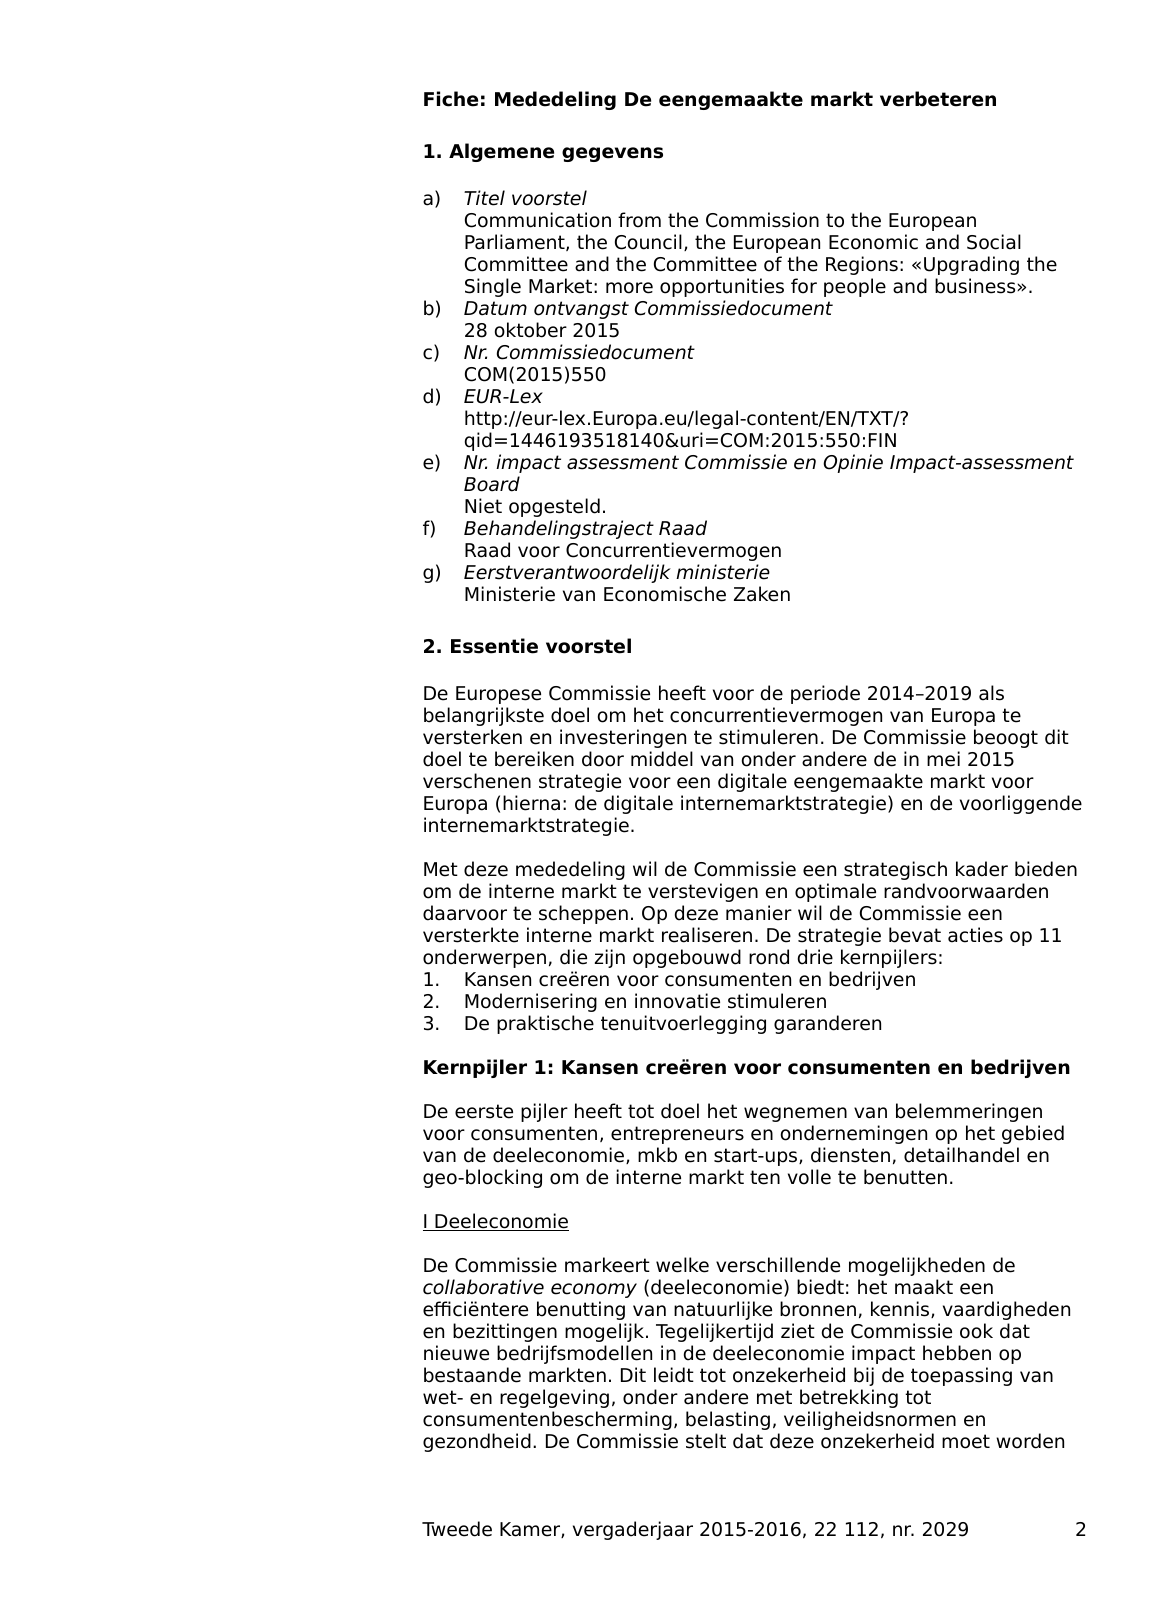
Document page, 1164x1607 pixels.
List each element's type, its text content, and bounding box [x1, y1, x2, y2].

text Niet opgesteld. [464, 496, 1087, 518]
subtitle Fiche: Mededeling De eengemaakte markt verbeteren [422, 89, 1087, 111]
text 2. Modernisering en innovatie stimuleren [422, 991, 1087, 1012]
text Communication from the Commission to the European Parliament, the Council, the European Economic and Social Committee and the Committee of the Regions: «Upgrading the Single Market: more opportunities for people and business». [464, 210, 1087, 298]
subtitle 2. Essentie voorstel [422, 636, 1087, 658]
text Ministerie van Economische Zaken [464, 584, 1087, 606]
subtitle Kernpijler 1: Kansen creëren voor consumenten en bedrijven [422, 1057, 1087, 1079]
text De Commissie markeert welke verschillende mogelijkheden de collaborative economy (deeleconomie) biedt: het maakt een efficiëntere benutting van natuurlijke bronnen, kennis, vaardigheden en bezittingen mogelijk. Tegelijkertijd ziet de Commissie ook dat nieuwe bedrijfsmodellen in de deeleconomie impact hebben op bestaande markten. Dit leidt tot onzekerheid bij de toepassing van wet- en regelgeving, onder andere met betrekking tot consumentenbescherming, belasting, veiligheidsnormen en gezondheid. De Commissie stelt dat deze onzekerheid moet worden [422, 1255, 1087, 1453]
text g) Eerstverantwoordelijk ministerie [422, 562, 1087, 584]
text e) Nr. impact assessment Commissie en Opinie Impact-assessment Board [422, 452, 1087, 496]
text d) EUR-Lex [422, 386, 1087, 408]
text b) Datum ontvangst Commissiedocument [422, 298, 1087, 320]
text 28 oktober 2015 [464, 320, 1087, 342]
text Met deze mededeling wil de Commissie een strategisch kader bieden om de interne markt te verstevigen en optimale randvoorwaarden daarvoor te scheppen. Op deze manier wil de Commissie een versterkte interne markt realiseren. De strategie bevat acties op 11 onderwerpen, die zijn opgebouwd rond drie kernpijlers: [422, 859, 1087, 968]
text http://eur-lex.Europa.eu/legal-content/EN/TXT/?qid=1446193518140&uri=COM:2015:550:FIN [464, 408, 1087, 452]
subtitle I Deeleconomie [422, 1211, 1087, 1233]
text 3. De praktische tenuitvoerlegging garanderen [422, 1012, 1087, 1034]
text Raad voor Concurrentievermogen [464, 540, 1087, 562]
text c) Nr. Commissiedocument [422, 342, 1087, 364]
text COM(2015)550 [464, 364, 1087, 386]
text De Europese Commissie heeft voor de periode 2014–2019 als belangrijkste doel om het concurrentievermogen van Europa te versterken en investeringen te stimuleren. De Commissie beoogt dit doel te bereiken door middel van onder andere de in mei 2015 verschenen strategie voor een digitale eengemaakte markt voor Europa (hierna: de digitale internemarktstrategie) en de voorliggende internemarktstrategie. [422, 683, 1087, 836]
text f) Behandelingstraject Raad [422, 518, 1087, 540]
text 1. Kansen creëren voor consumenten en bedrijven [422, 968, 1087, 991]
text a) Titel voorstel [422, 188, 1087, 210]
subtitle 1. Algemene gegevens [422, 141, 1087, 163]
text De eerste pijler heeft tot doel het wegnemen van belemmeringen voor consumenten, entrepreneurs en ondernemingen op het gebied van de deeleconomie, mkb en start-ups, diensten, detailhandel en geo-blocking om de interne markt ten volle te benutten. [422, 1101, 1087, 1189]
